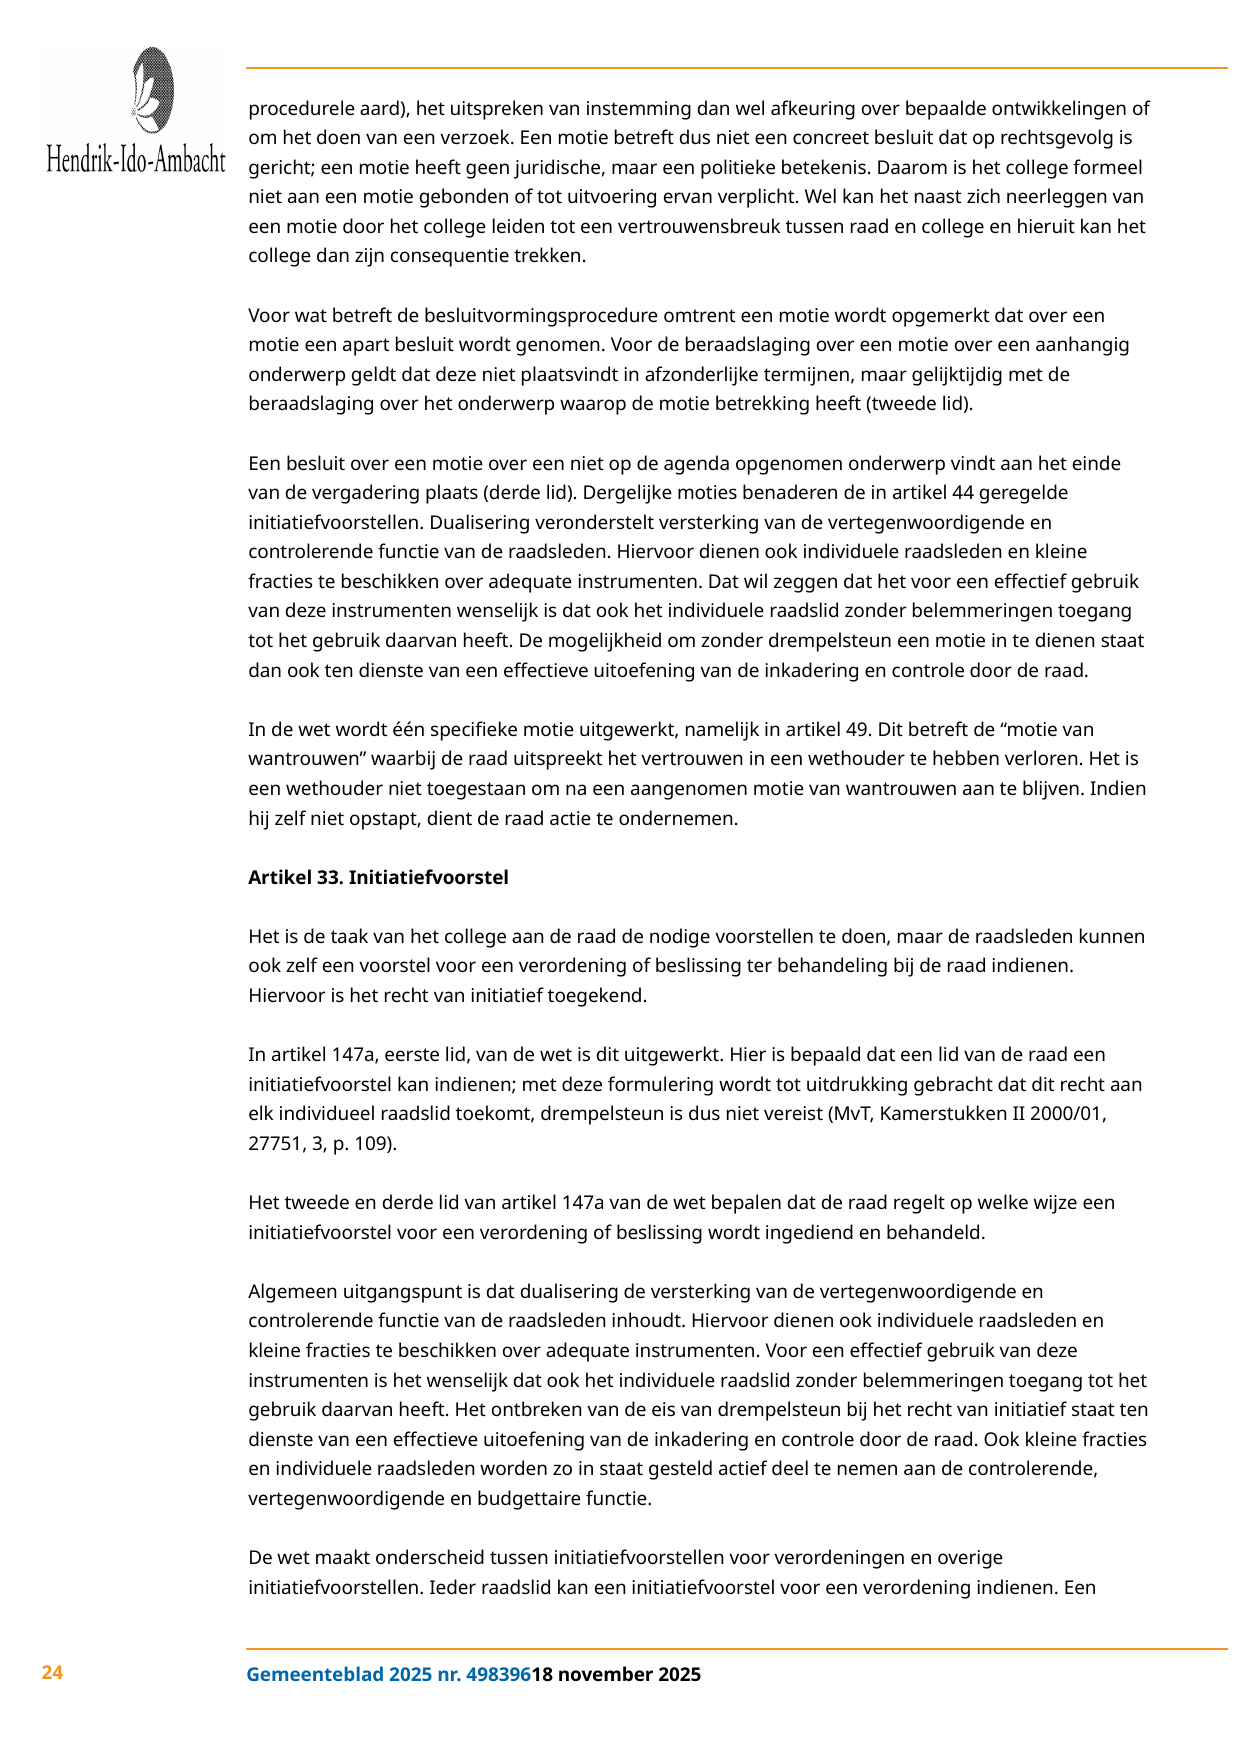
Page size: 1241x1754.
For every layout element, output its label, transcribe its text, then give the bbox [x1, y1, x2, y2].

text Het tweede en derde lid van artikel 147a van de wet bepalen dat de raad regelt op welke wijze een initiatiefvoorstel voor een verordening of beslissing wordt ingediend en behandeld. [248, 1189, 1152, 1245]
text Voor wat betreft de besluitvormingsprocedure omtrent een motie wordt opgemerkt dat over een motie een apart besluit wordt genomen. Voor de beraadslaging over een motie over een aanhangig onderwerp geldt dat deze niet plaatsvindt in afzonderlijke termijnen, maar gelijktijdig met de beraadslaging over het onderwerp waarop de motie betrekking heeft (tweede lid). [248, 302, 1152, 416]
text In de wet wordt één specifieke motie uitgewerkt, namelijk in artikel 49. Dit betreft de “motie van wantrouwen” waarbij de raad uitspreekt het vertrouwen in een wethouder te hebben verloren. Het is een wethouder niet toegestaan om na een aangenomen motie van wantrouwen aan te blijven. Indien hij zelf niet opstapt, dient de raad actie te ondernemen. [248, 716, 1152, 831]
text De wet maakt onderscheid tussen initiatiefvoorstellen voor verordeningen en overige initiatiefvoorstellen. Ieder raadslid kan een initiatiefvoorstel voor een verordening indienen. Een [248, 1544, 1152, 1600]
text procedurele aard), het uitspreken van instemming dan wel afkeuring over bepaalde ontwikkelingen of om het doen van een verzoek. Een motie betreft dus niet een concreet besluit dat op rechtsgevolg is gericht; een motie heeft geen juridische, maar een politieke betekenis. Daarom is het college formeel niet aan een motie gebonden of tot uitvoering ervan verplicht. Wel kan het naast zich neerleggen van een motie door het college leiden tot een vertrouwensbreuk tussen raad en college en hieruit kan het college dan zijn consequentie trekken. [248, 95, 1152, 268]
text In artikel 147a, eerste lid, van de wet is dit uitgewerkt. Hier is bepaald dat een lid van de raad een initiatiefvoorstel kan indienen; met deze formulering wordt tot uitdrukking gebracht dat dit recht aan elk individueel raadslid toekomt, drempelsteun is dus niet vereist (MvT, Kamerstukken II 2000/01, 27751, 3, p. 109). [248, 1041, 1152, 1156]
picture [41, 47, 231, 172]
text Een besluit over een motie over een niet op de agenda opgenomen onderwerp vindt aan het einde van de vergadering plaats (derde lid). Dergelijke moties benaderen de in artikel 44 geregelde initiatiefvoorstellen. Dualisering veronderstelt versterking van de vertegenwoordigende en controlerende functie van de raadsleden. Hiervoor dienen ook individuele raadsleden en kleine fracties te beschikken over adequate instrumenten. Dat wil zeggen dat het voor een effectief gebruik van deze instrumenten wenselijk is dat ook het individuele raadslid zonder belemmeringen toegang tot het gebruik daarvan heeft. De mogelijkheid om zonder drempelsteun een motie in te dienen staat dan ook ten dienste van een effectieve uitoefening van de inkadering en controle door de raad. [248, 450, 1152, 683]
text Het is de taak van het college aan de raad de nodige voorstellen te doen, maar de raadsleden kunnen ook zelf een voorstel voor een verordening of beslissing ter behandeling bij de raad indienen. Hiervoor is het recht van initiatief toegekend. [248, 923, 1152, 1008]
text Artikel 33. Initiatiefvoorstel [248, 864, 1152, 890]
text Algemeen uitgangspunt is dat dualisering de versterking van de vertegenwoordigende en controlerende functie van de raadsleden inhoudt. Hiervoor dienen ook individuele raadsleden en kleine fracties te beschikken over adequate instrumenten. Voor een effectief gebruik van deze instrumenten is het wenselijk dat ook het individuele raadslid zonder belemmeringen toegang tot het gebruik daarvan heeft. Het ontbreken van de eis van drempelsteun bij het recht van initiatief staat ten dienste van een effectieve uitoefening van de inkadering en controle door de raad. Ook kleine fracties en individuele raadsleden worden zo in staat gesteld actief deel te nemen aan de controlerende, vertegenwoordigende en budgettaire functie. [248, 1278, 1152, 1511]
